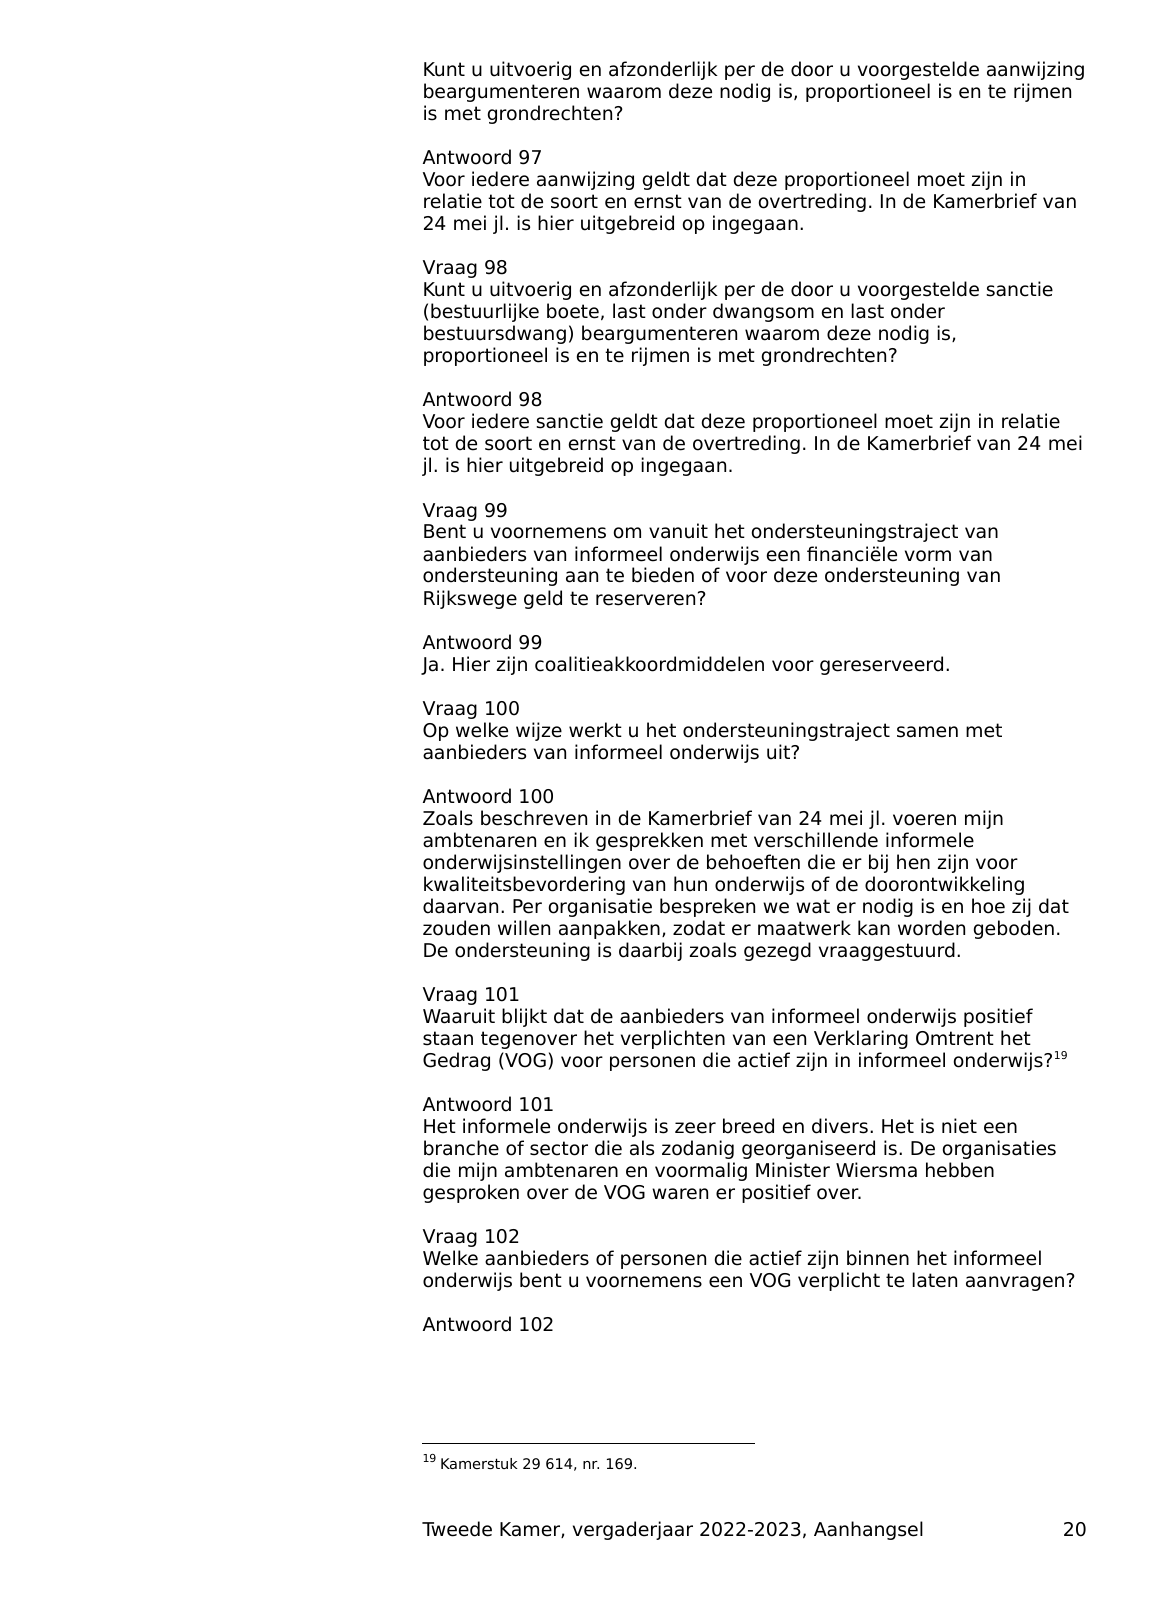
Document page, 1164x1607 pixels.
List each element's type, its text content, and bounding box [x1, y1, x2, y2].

text Vraag 102 [422, 1226, 1087, 1248]
text Het informele onderwijs is zeer breed en divers. Het is niet een branche of sector die als zodanig georganiseerd is. De organisaties die mijn ambtenaren en voormalig Minister Wiersma hebben gesproken over de VOG waren er positief over. [422, 1116, 1087, 1204]
text Ja. Hier zijn coalitieakkoordmiddelen voor gereserveerd. [422, 653, 1087, 676]
text Vraag 100 [422, 698, 1087, 720]
text Vraag 101 [422, 984, 1087, 1006]
text Welke aanbieders of personen die actief zijn binnen het informeel onderwijs bent u voornemens een VOG verplicht te laten aanvragen? [422, 1248, 1087, 1292]
text Antwoord 102 [422, 1314, 1087, 1336]
text Voor iedere aanwijzing geldt dat deze proportioneel moet zijn in relatie tot de soort en ernst van de overtreding. In de Kamerbrief van 24 mei jl. is hier uitgebreid op ingegaan. [422, 169, 1087, 235]
text Antwoord 99 [422, 632, 1087, 653]
text Zoals beschreven in de Kamerbrief van 24 mei jl. voeren mijn ambtenaren en ik gesprekken met verschillende informele onderwijsinstellingen over de behoeften die er bij hen zijn voor kwaliteitsbevordering van hun onderwijs of de doorontwikkeling daarvan. Per organisatie bespreken we wat er nodig is en hoe zij dat zouden willen aanpakken, zodat er maatwerk kan worden geboden. De ondersteuning is daarbij zoals gezegd vraaggestuurd. [422, 808, 1087, 962]
text Op welke wijze werkt u het ondersteuningstraject samen met aanbieders van informeel onderwijs uit? [422, 720, 1087, 764]
text Bent u voornemens om vanuit het ondersteuningstraject van aanbieders van informeel onderwijs een financiële vorm van ondersteuning aan te bieden of voor deze ondersteuning van Rijkswege geld te reserveren? [422, 521, 1087, 609]
text Kunt u uitvoerig en afzonderlijk per de door u voorgestelde aanwijzing beargumenteren waarom deze nodig is, proportioneel is en te rijmen is met grondrechten? [422, 59, 1087, 125]
text Kamerstuk 29 614, nr. 169. [422, 1452, 1087, 1474]
text Kunt u uitvoerig en afzonderlijk per de door u voorgestelde sanctie (bestuurlijke boete, last onder dwangsom en last onder bestuursdwang) beargumenteren waarom deze nodig is, proportioneel is en te rijmen is met grondrechten? [422, 279, 1087, 367]
text Antwoord 98 [422, 389, 1087, 411]
text Voor iedere sanctie geldt dat deze proportioneel moet zijn in relatie tot de soort en ernst van de overtreding. In de Kamerbrief van 24 mei jl. is hier uitgebreid op ingegaan. [422, 411, 1087, 477]
text Vraag 98 [422, 257, 1087, 279]
text Vraag 99 [422, 499, 1087, 521]
text Waaruit blijkt dat de aanbieders van informeel onderwijs positief staan tegenover het verplichten van een Verklaring Omtrent het Gedrag (VOG) voor personen die actief zijn in informeel onderwijs? [422, 1006, 1087, 1072]
text Antwoord 100 [422, 786, 1087, 808]
text Antwoord 97 [422, 147, 1087, 169]
text Antwoord 101 [422, 1094, 1087, 1116]
